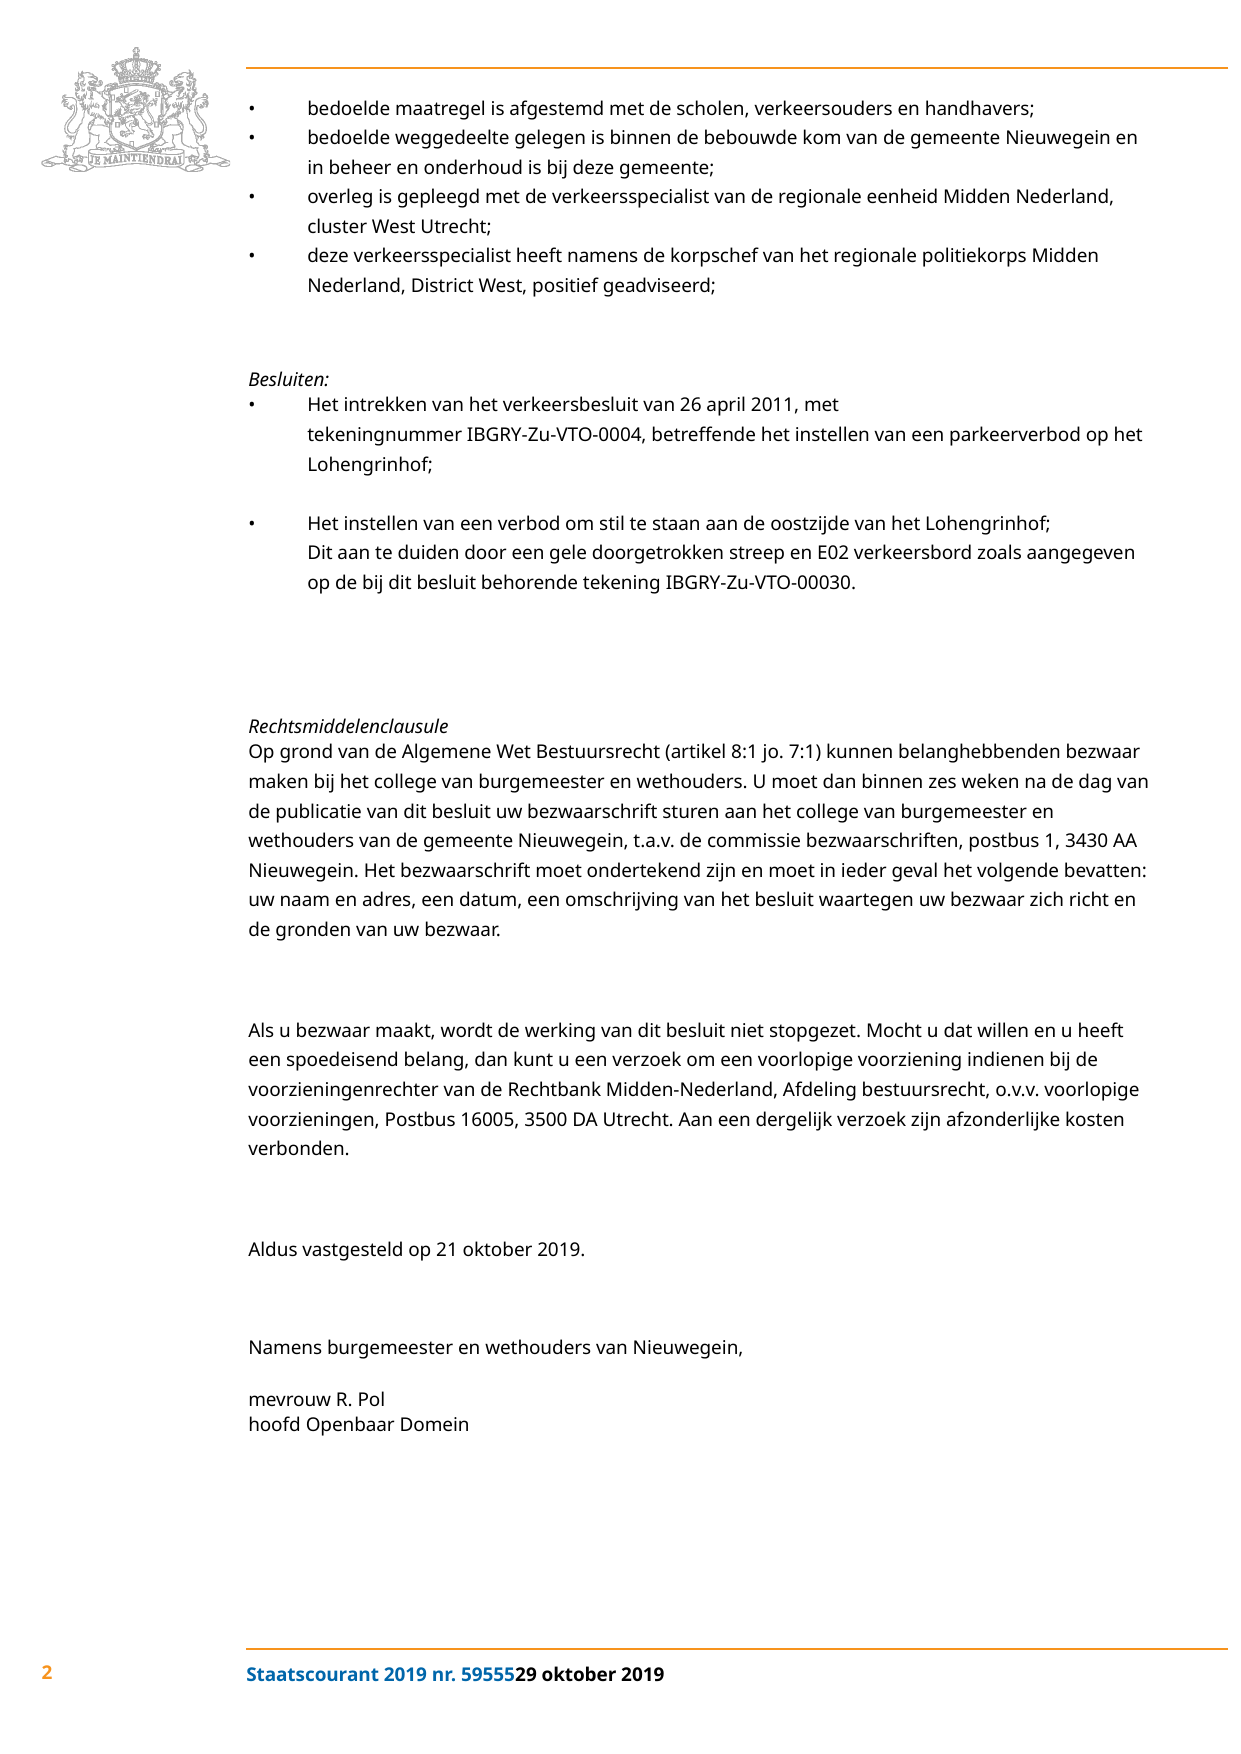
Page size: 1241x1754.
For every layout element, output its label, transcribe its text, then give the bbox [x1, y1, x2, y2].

list Het intrekken van het verkeersbesluit van 26 april 2011, met [248, 392, 1152, 417]
text Op grond van de Algemene Wet Bestuursrecht (artikel 8:1 jo. 7:1) kunnen belanghebbenden bezwaar maken bij het college van burgemeester en wethouders. U moet dan binnen zes weken na de dag van de publicatie van dit besluit uw bezwaarschrift sturen aan het college van burgemeester en wethouders van de gemeente Nieuwegein, t.a.v. de commissie bezwaarschriften, postbus 1, 3430 AA Nieuwegein. Het bezwaarschrift moet ondertekend zijn en moet in ieder geval het volgende bevatten: uw naam en adres, een datum, een omschrijving van het besluit waartegen uw bezwaar zich richt en de gronden van uw bezwaar. [248, 739, 1152, 942]
text Namens burgemeester en wethouders van Nieuwegein, [248, 1334, 1152, 1360]
list Dit aan te duiden door een gele doorgetrokken streep en E02 verkeersbord zoals aangegeven op de bij dit besluit behorende tekening IBGRY-Zu-VTO-00030. [248, 539, 1152, 595]
list bedoelde maatregel is afgestemd met de scholen, verkeersouders en handhavers; [248, 95, 1152, 121]
list Het instellen van een verbod om stil te staan aan de oostzijde van het Lohengrinhof; [248, 510, 1152, 536]
picture [41, 47, 231, 172]
text hoofd Openbaar Domein [248, 1412, 1152, 1437]
list deze verkeersspecialist heeft namens de korpschef van het regionale politiekorps Midden Nederland, District West, positief geadviseerd; [248, 243, 1152, 298]
text Rechtsmiddelenclausule [248, 713, 1152, 739]
list overleg is gepleegd met de verkeersspecialist van de regionale eenheid Midden Nederland, cluster West Utrecht; [248, 183, 1152, 239]
text Besluiten: [248, 366, 1152, 392]
text mevrouw R. Pol [248, 1386, 1152, 1412]
text Als u bezwaar maakt, wordt de werking van dit besluit niet stopgezet. Mocht u dat willen en u heeft een spoedeisend belang, dan kunt u een verzoek om een voorlopige voorziening indienen bij de voorzieningenrechter van de Rechtbank Midden-Nederland, Afdeling bestuursrecht, o.v.v. voorlopige voorzieningen, Postbus 16005, 3500 DA Utrecht. Aan een dergelijk verzoek zijn afzonderlijke kosten verbonden. [248, 1017, 1152, 1161]
list bedoelde weggedeelte gelegen is binnen de bebouwde kom van de gemeente Nieuwegein en in beheer en onderhoud is bij deze gemeente; [248, 124, 1152, 180]
list tekeningnummer IBGRY-Zu-VTO-0004, betreffende het instellen van een parkeerverbod op het Lohengrinhof; [248, 421, 1152, 476]
text Aldus vastgesteld op 21 oktober 2019. [248, 1236, 1152, 1262]
